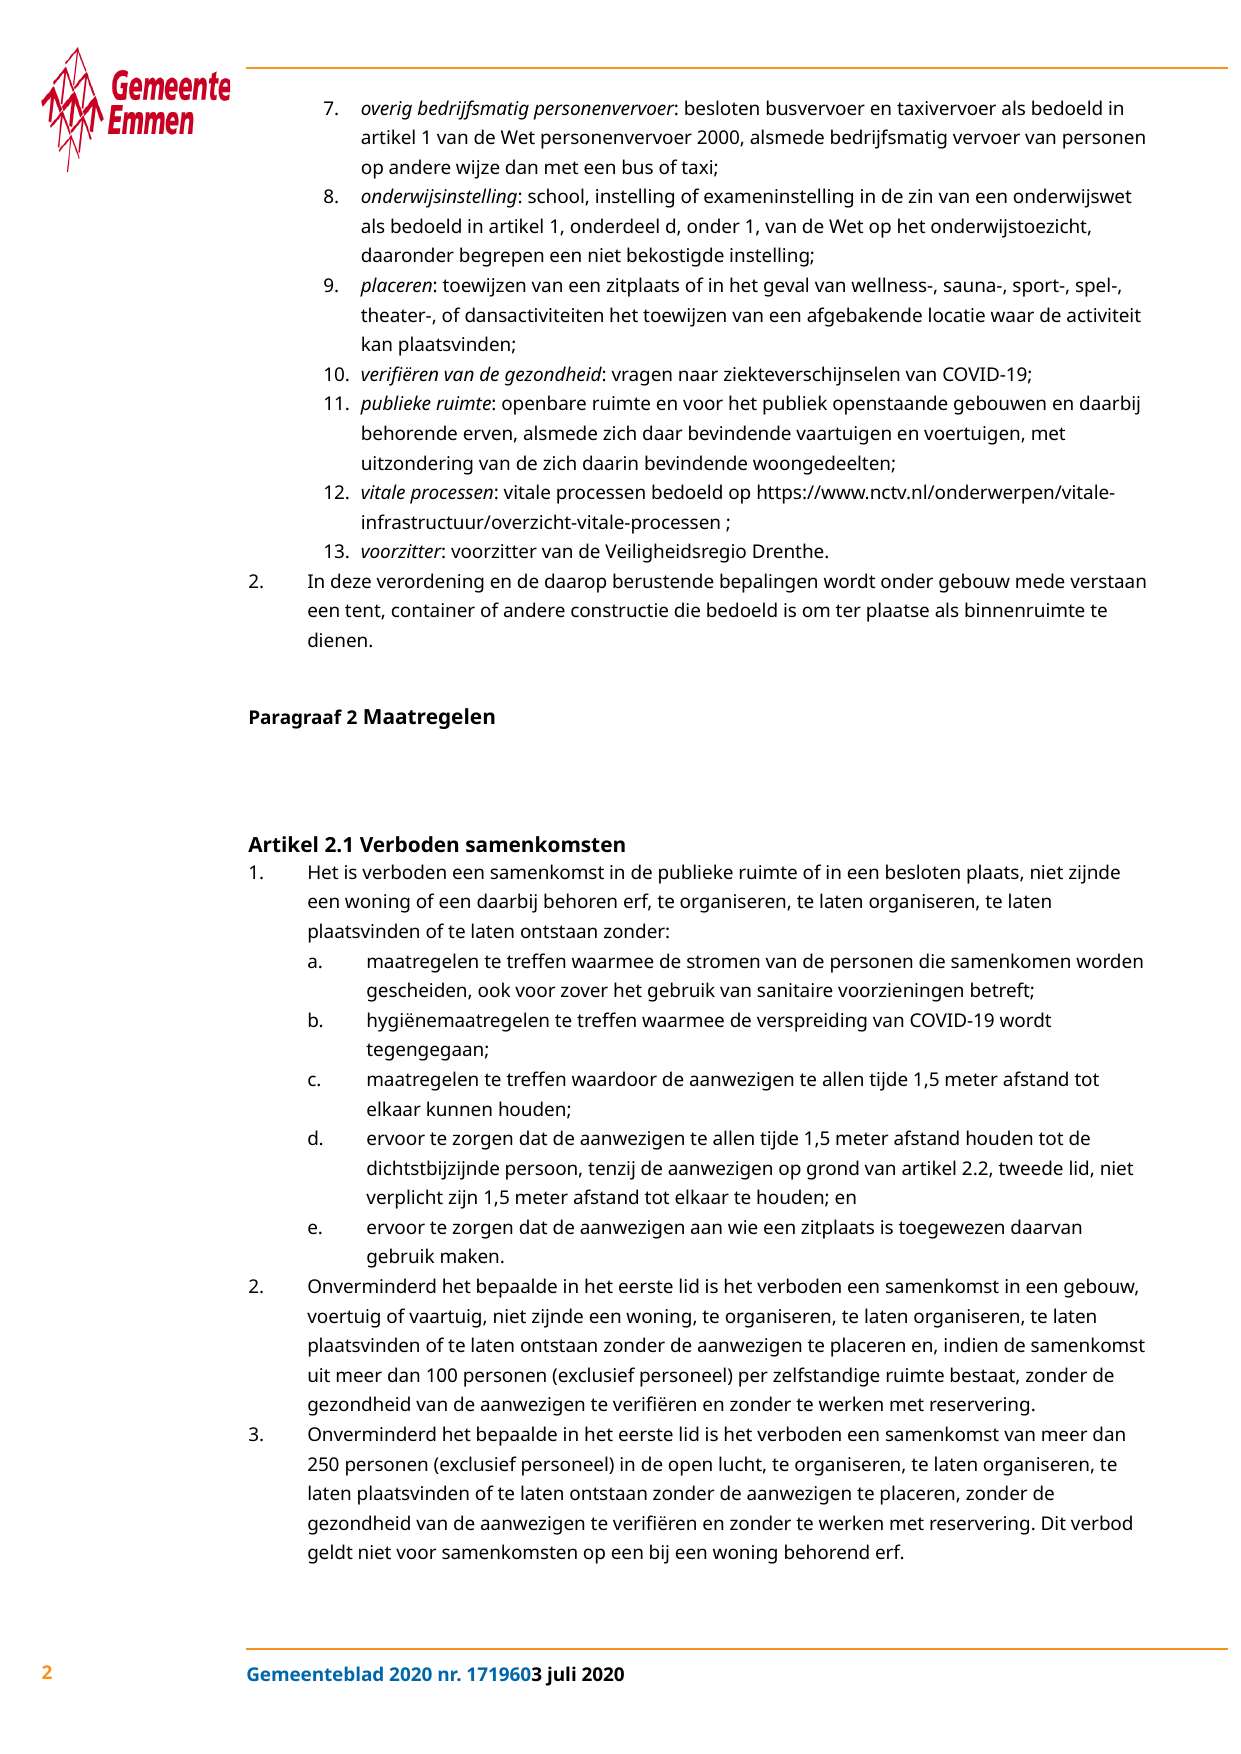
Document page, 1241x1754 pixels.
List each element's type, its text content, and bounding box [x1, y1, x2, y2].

list onderwijsinstelling: school, instelling of exameninstelling in de zin van een onderwijswet als bedoeld in artikel 1, onderdeel d, onder 1, van de Wet op het onderwijstoezicht, daaronder begrepen een niet bekostigde instelling; [323, 183, 1152, 268]
list Onverminderd het bepaalde in het eerste lid is het verboden een samenkomst van meer dan 250 personen (exclusief personeel) in de open lucht, te organiseren, te laten organiseren, te laten plaatsvinden of te laten ontstaan zonder de aanwezigen te placeren, zonder de gezondheid van de aanwezigen te verifiëren en zonder te werken met reservering. Dit verbod geldt niet voor samenkomsten op een bij een woning behorend erf. [248, 1421, 1152, 1565]
list voorzitter: voorzitter van de Veiligheidsregio Drenthe. [323, 538, 1152, 564]
picture [41, 47, 231, 172]
list maatregelen te treffen waarmee de stromen van de personen die samenkomen worden gescheiden, ook voor zover het gebruik van sanitaire voorzieningen betreft; [307, 948, 1152, 1003]
list overig bedrijfsmatig personenvervoer: besloten busvervoer en taxivervoer als bedoeld in artikel 1 van de Wet personenvervoer 2000, alsmede bedrijfsmatig vervoer van personen op andere wijze dan met een bus of taxi; [323, 95, 1152, 180]
list In deze verordening en de daarop berustende bepalingen wordt onder gebouw mede verstaan een tent, container of andere constructie die bedoeld is om ter plaatse als binnenruimte te dienen. [248, 568, 1152, 653]
list maatregelen te treffen waardoor de aanwezigen te allen tijde 1,5 meter afstand tot elkaar kunnen houden; [307, 1066, 1152, 1121]
list Onverminderd het bepaalde in het eerste lid is het verboden een samenkomst in een gebouw, voertuig of vaartuig, niet zijnde een woning, te organiseren, te laten organiseren, te laten plaatsvinden of te laten ontstaan zonder de aanwezigen te placeren en, indien de samenkomst uit meer dan 100 personen (exclusief personeel) per zelfstandige ruimte bestaat, zonder de gezondheid van de aanwezigen te verifiëren en zonder te werken met reservering. [248, 1273, 1152, 1417]
list ervoor te zorgen dat de aanwezigen aan wie een zitplaats is toegewezen daarvan gebruik maken. [307, 1214, 1152, 1269]
list hygiënemaatregelen te treffen waarmee de verspreiding van COVID-19 wordt tegengegaan; [307, 1007, 1152, 1062]
list publieke ruimte: openbare ruimte en voor het publiek openstaande gebouwen en daarbij behorende erven, alsmede zich daar bevindende vaartuigen en voertuigen, met uitzondering van de zich daarin bevindende woongedeelten; [323, 391, 1152, 476]
text Artikel 2.1 Verboden samenkomsten [248, 831, 1152, 859]
list ervoor te zorgen dat de aanwezigen te allen tijde 1,5 meter afstand houden tot de dichtstbijzijnde persoon, tenzij de aanwezigen op grond van artikel 2.2, tweede lid, niet verplicht zijn 1,5 meter afstand tot elkaar te houden; en [307, 1125, 1152, 1210]
text Paragraaf 2 Maatregelen [248, 702, 1152, 731]
list vitale processen: vitale processen bedoeld op https://www.nctv.nl/onderwerpen/vitale-infrastructuur/overzicht-vitale-processen ; [323, 479, 1152, 535]
list verifiëren van de gezondheid: vragen naar ziekteverschijnselen van COVID-19; [323, 361, 1152, 387]
list Het is verboden een samenkomst in de publieke ruimte of in een besloten plaats, niet zijnde een woning of een daarbij behoren erf, te organiseren, te laten organiseren, te laten plaatsvinden of te laten ontstaan zonder: [248, 859, 1152, 944]
list placeren: toewijzen van een zitplaats of in het geval van wellness-, sauna-, sport-, spel-, theater-, of dansactiviteiten het toewijzen van een afgebakende locatie waar de activiteit kan plaatsvinden; [323, 272, 1152, 357]
